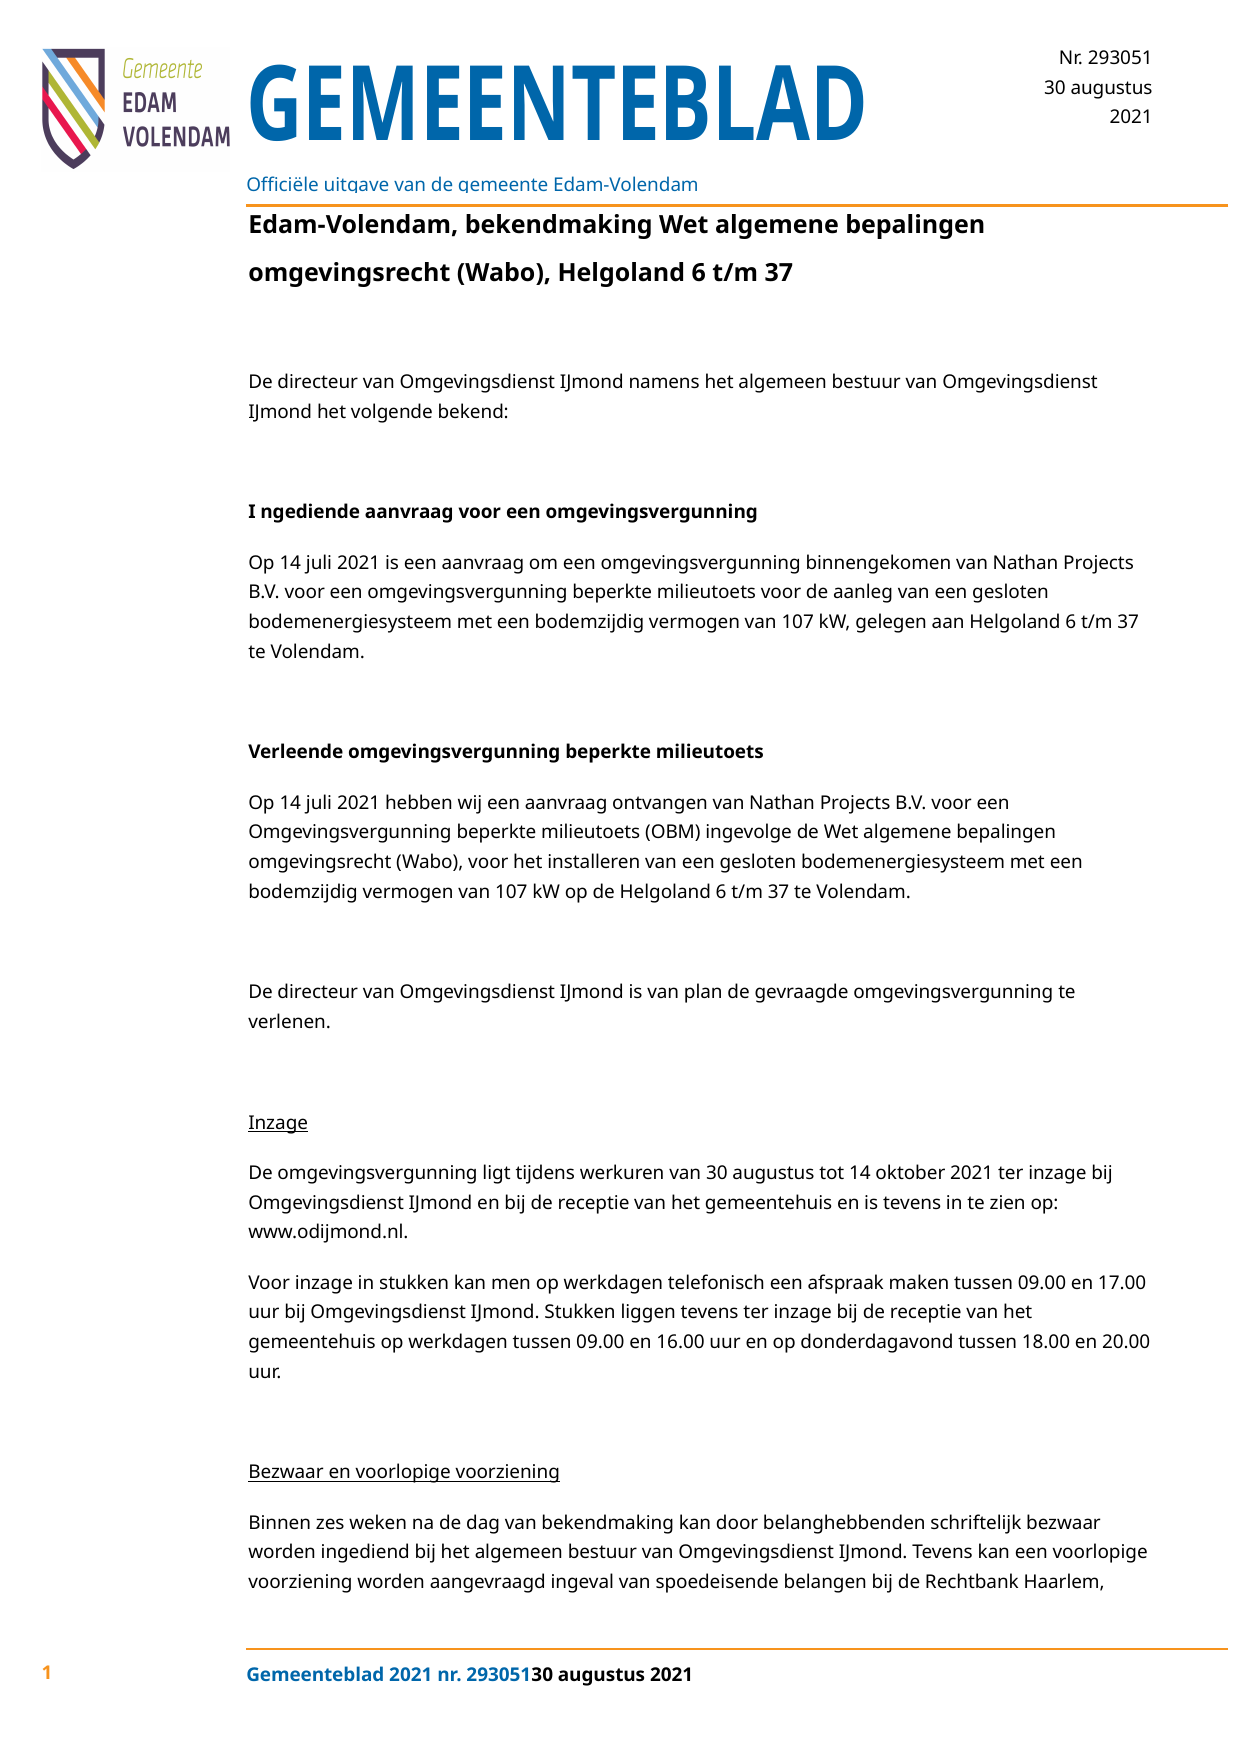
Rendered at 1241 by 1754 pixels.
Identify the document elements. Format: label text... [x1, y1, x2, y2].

text De directeur van Omgevingsdienst IJmond namens het algemeen bestuur van Omgevingsdienst IJmond het volgende bekend: [248, 368, 1152, 424]
text Verleende omgevingsvergunning beperkte milieutoets [248, 739, 1152, 764]
text Voor inzage in stukken kan men op werkdagen telefonisch een afspraak maken tussen 09.00 en 17.00 uur bij Omgevingsdienst IJmond. Stukken liggen tevens ter inzage bij de receptie van het gemeentehuis op werkdagen tussen 09.00 en 16.00 uur en op donderdagavond tussen 18.00 en 20.00 uur. [248, 1269, 1152, 1384]
text Op 14 juli 2021 is een aanvraag om een omgevingsvergunning binnengekomen van Nathan Projects B.V. voor een omgevingsvergunning beperkte milieutoets voor de aanleg van een gesloten bodemenergiesysteem met een bodemzijdig vermogen van 107 kW, gelegen aan Helgoland 6 t/m 37 te Volendam. [248, 549, 1152, 664]
text I ngediende aanvraag voor een omgevingsvergunning [248, 499, 1152, 524]
text Binnen zes weken na de dag van bekendmaking kan door belanghebbenden schriftelijk bezwaar worden ingediend bij het algemeen bestuur van Omgevingsdienst IJmond. Tevens kan een voorlopige voorziening worden aangevraagd ingeval van spoedeisende belangen bij de Rechtbank Haarlem, [248, 1509, 1152, 1594]
text Edam-Volendam, bekendmaking Wet algemene bepalingen omgevingsrecht (Wabo), Helgoland 6 t/m 37 [248, 207, 1152, 288]
text Bezwaar en voorlopige voorziening [248, 1459, 1152, 1484]
text Inzage [248, 1109, 1152, 1135]
text De directeur van Omgevingsdienst IJmond is van plan de gevraagde omgevingsvergunning te verlenen. [248, 979, 1152, 1034]
picture [41, 47, 231, 172]
text De omgevingsvergunning ligt tijdens werkuren van 30 augustus tot 14 oktober 2021 ter inzage bij Omgevingsdienst IJmond en bij de receptie van het gemeentehuis en is tevens in te zien op: www.odijmond.nl. [248, 1159, 1152, 1244]
text Op 14 juli 2021 hebben wij een aanvraag ontvangen van Nathan Projects B.V. voor een Omgevingsvergunning beperkte milieutoets (OBM) ingevolge de Wet algemene bepalingen omgevingsrecht (Wabo), voor het installeren van een gesloten bodemenergiesysteem met een bodemzijdig vermogen van 107 kW op de Helgoland 6 t/m 37 te Volendam. [248, 789, 1152, 904]
